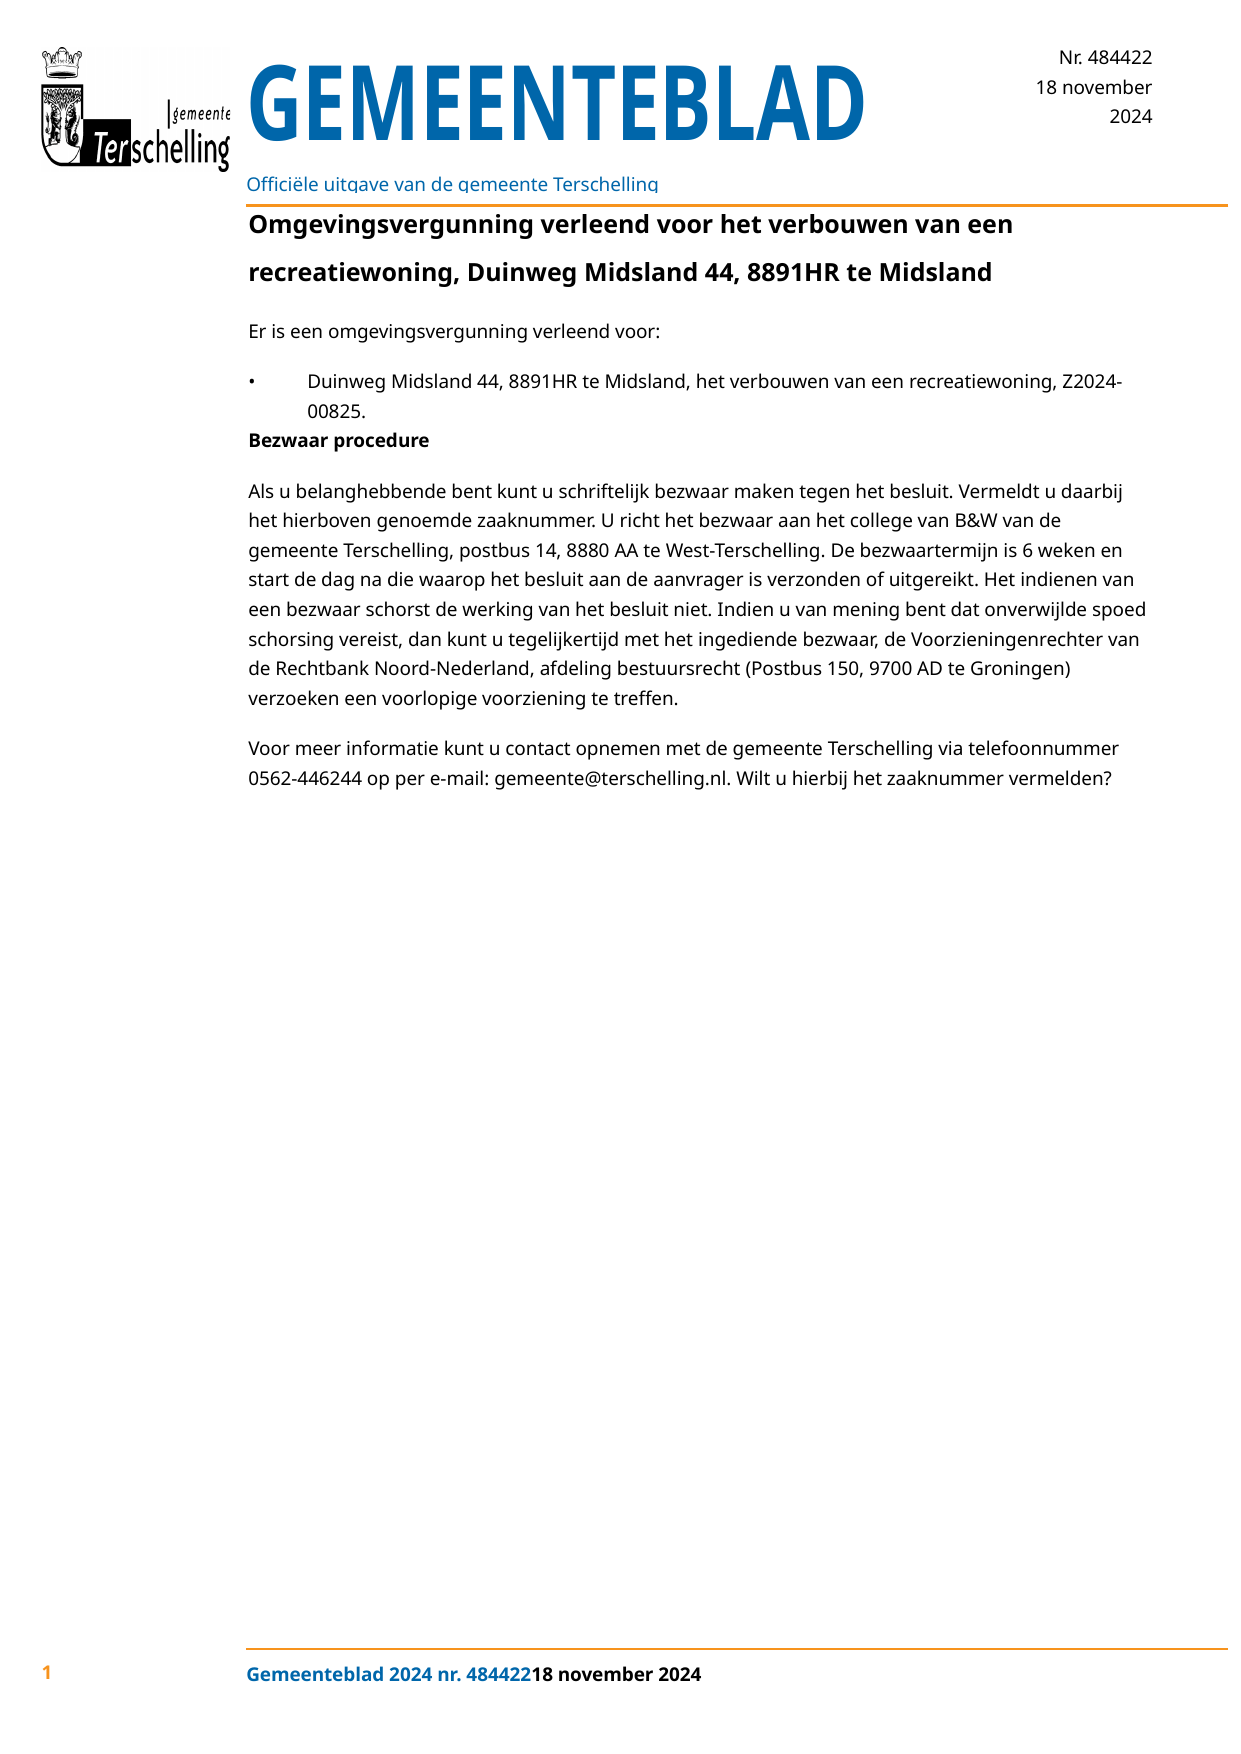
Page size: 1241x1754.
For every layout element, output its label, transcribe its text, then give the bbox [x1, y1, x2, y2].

text Voor meer informatie kunt u contact opnemen met de gemeente Terschelling via telefoonnummer 0562-446244 op per e-mail: gemeente@terschelling.nl. Wilt u hierbij het zaaknummer vermelden? [248, 735, 1152, 791]
text Als u belanghebbende bent kunt u schriftelijk bezwaar maken tegen het besluit. Vermeldt u daarbij het hierboven genoemde zaaknummer. U richt het bezwaar aan het college van B&W van de gemeente Terschelling, postbus 14, 8880 AA te West-Terschelling. De bezwaartermijn is 6 weken en start de dag na die waarop het besluit aan de aanvrager is verzonden of uitgereikt. Het indienen van een bezwaar schorst de werking van het besluit niet. Indien u van mening bent dat onverwijlde spoed schorsing vereist, dan kunt u tegelijkertijd met het ingediende bezwaar, de Voorzieningenrechter van de Rechtbank Noord-Nederland, afdeling bestuursrecht (Postbus 150, 9700 AD te Groningen) verzoeken een voorlopige voorziening te treffen. [248, 478, 1152, 711]
text Omgevingsvergunning verleend voor het verbouwen van een recreatiewoning, Duinweg Midsland 44, 8891HR te Midsland [248, 207, 1152, 288]
list Duinweg Midsland 44, 8891HR te Midsland, het verbouwen van een recreatiewoning, Z2024-00825. [248, 368, 1152, 424]
text Bezwaar procedure [248, 427, 1152, 453]
text Er is een omgevingsvergunning verleend voor: [248, 318, 1152, 344]
picture [41, 47, 231, 172]
